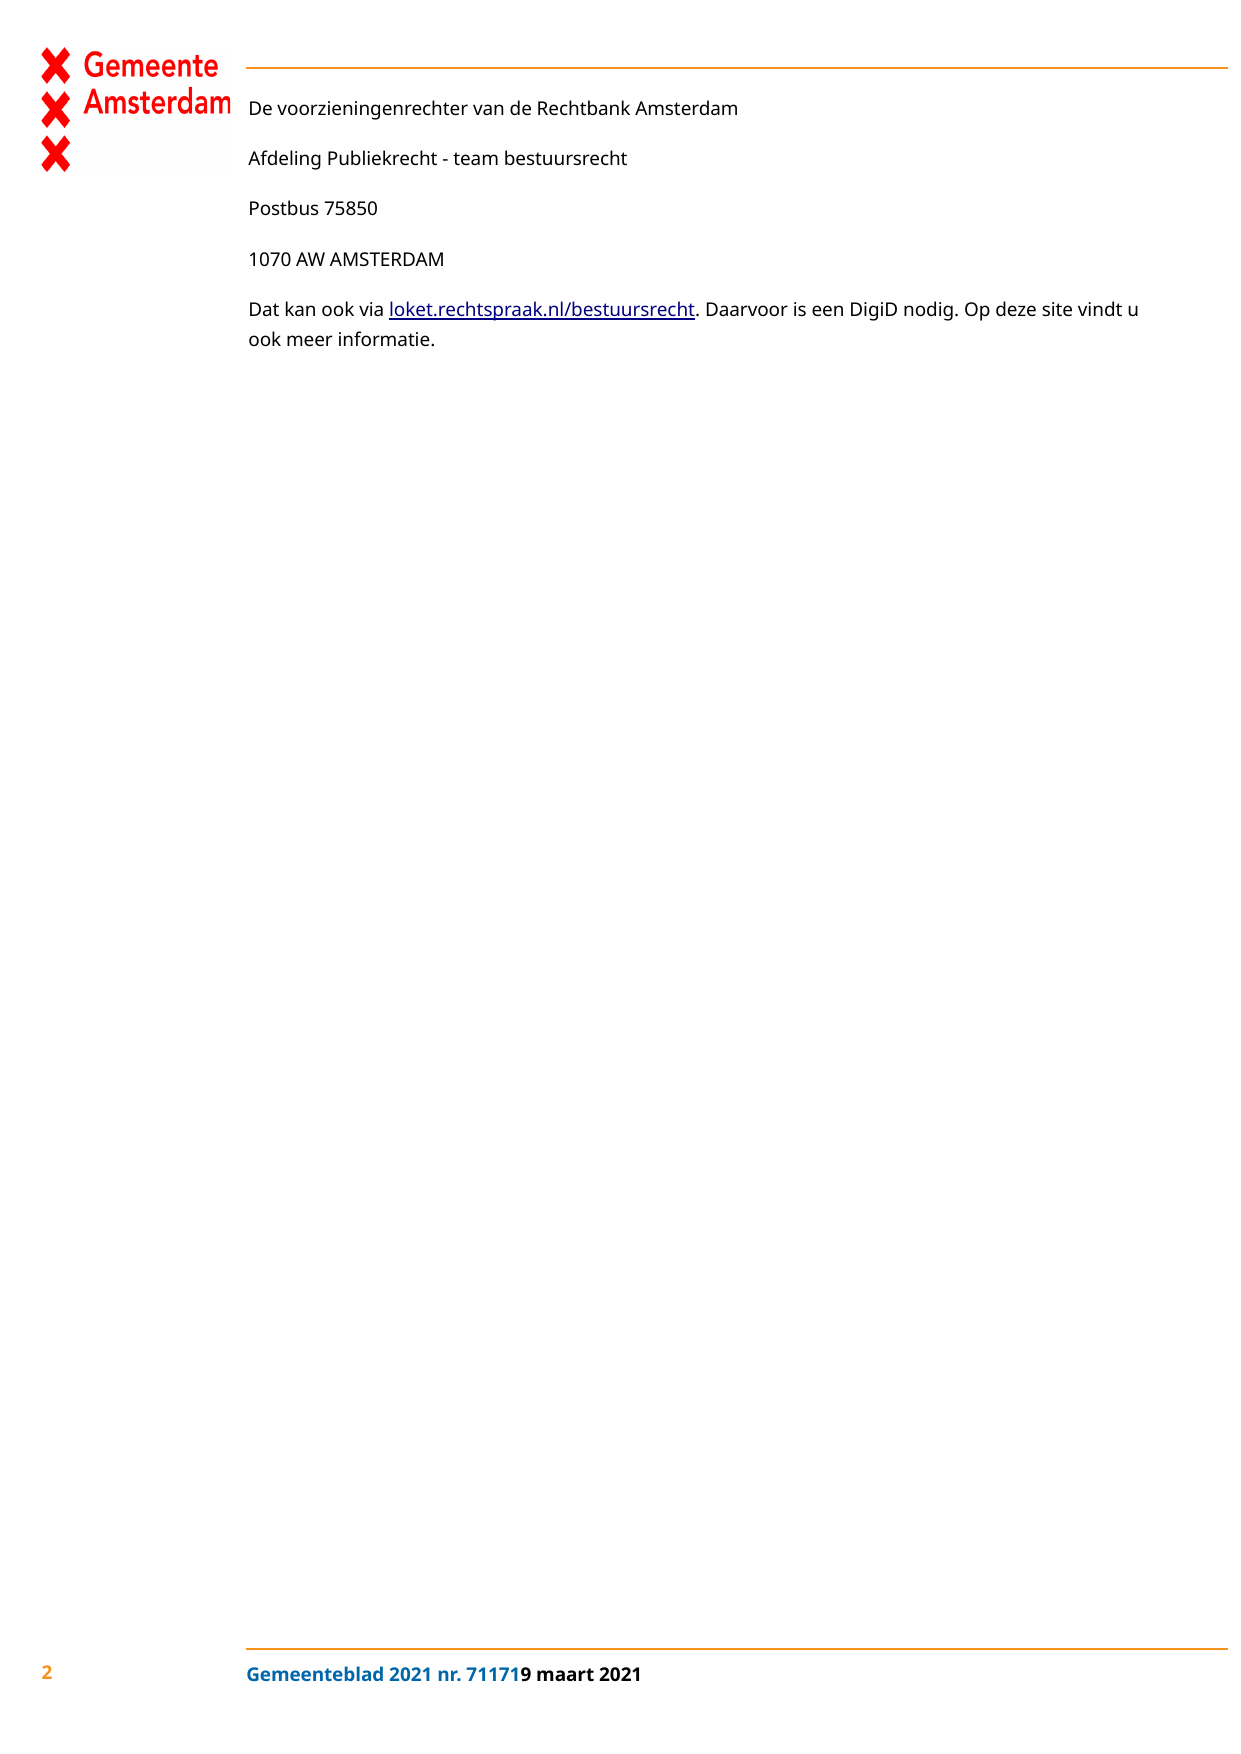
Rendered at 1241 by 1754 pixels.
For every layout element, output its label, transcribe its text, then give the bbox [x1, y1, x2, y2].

picture [41, 47, 231, 172]
text De voorzieningenrechter van de Rechtbank Amsterdam [248, 95, 1152, 121]
text Postbus 75850 [248, 196, 1152, 221]
text Afdeling Publiekrecht - team bestuursrecht [248, 145, 1152, 171]
text 1070 AW AMSTERDAM [248, 246, 1152, 272]
text Dat kan ook via loket.rechtspraak.nl/bestuursrecht. Daarvoor is een DigiD nodig. Op deze site vindt u ook meer informatie. [248, 296, 1152, 352]
